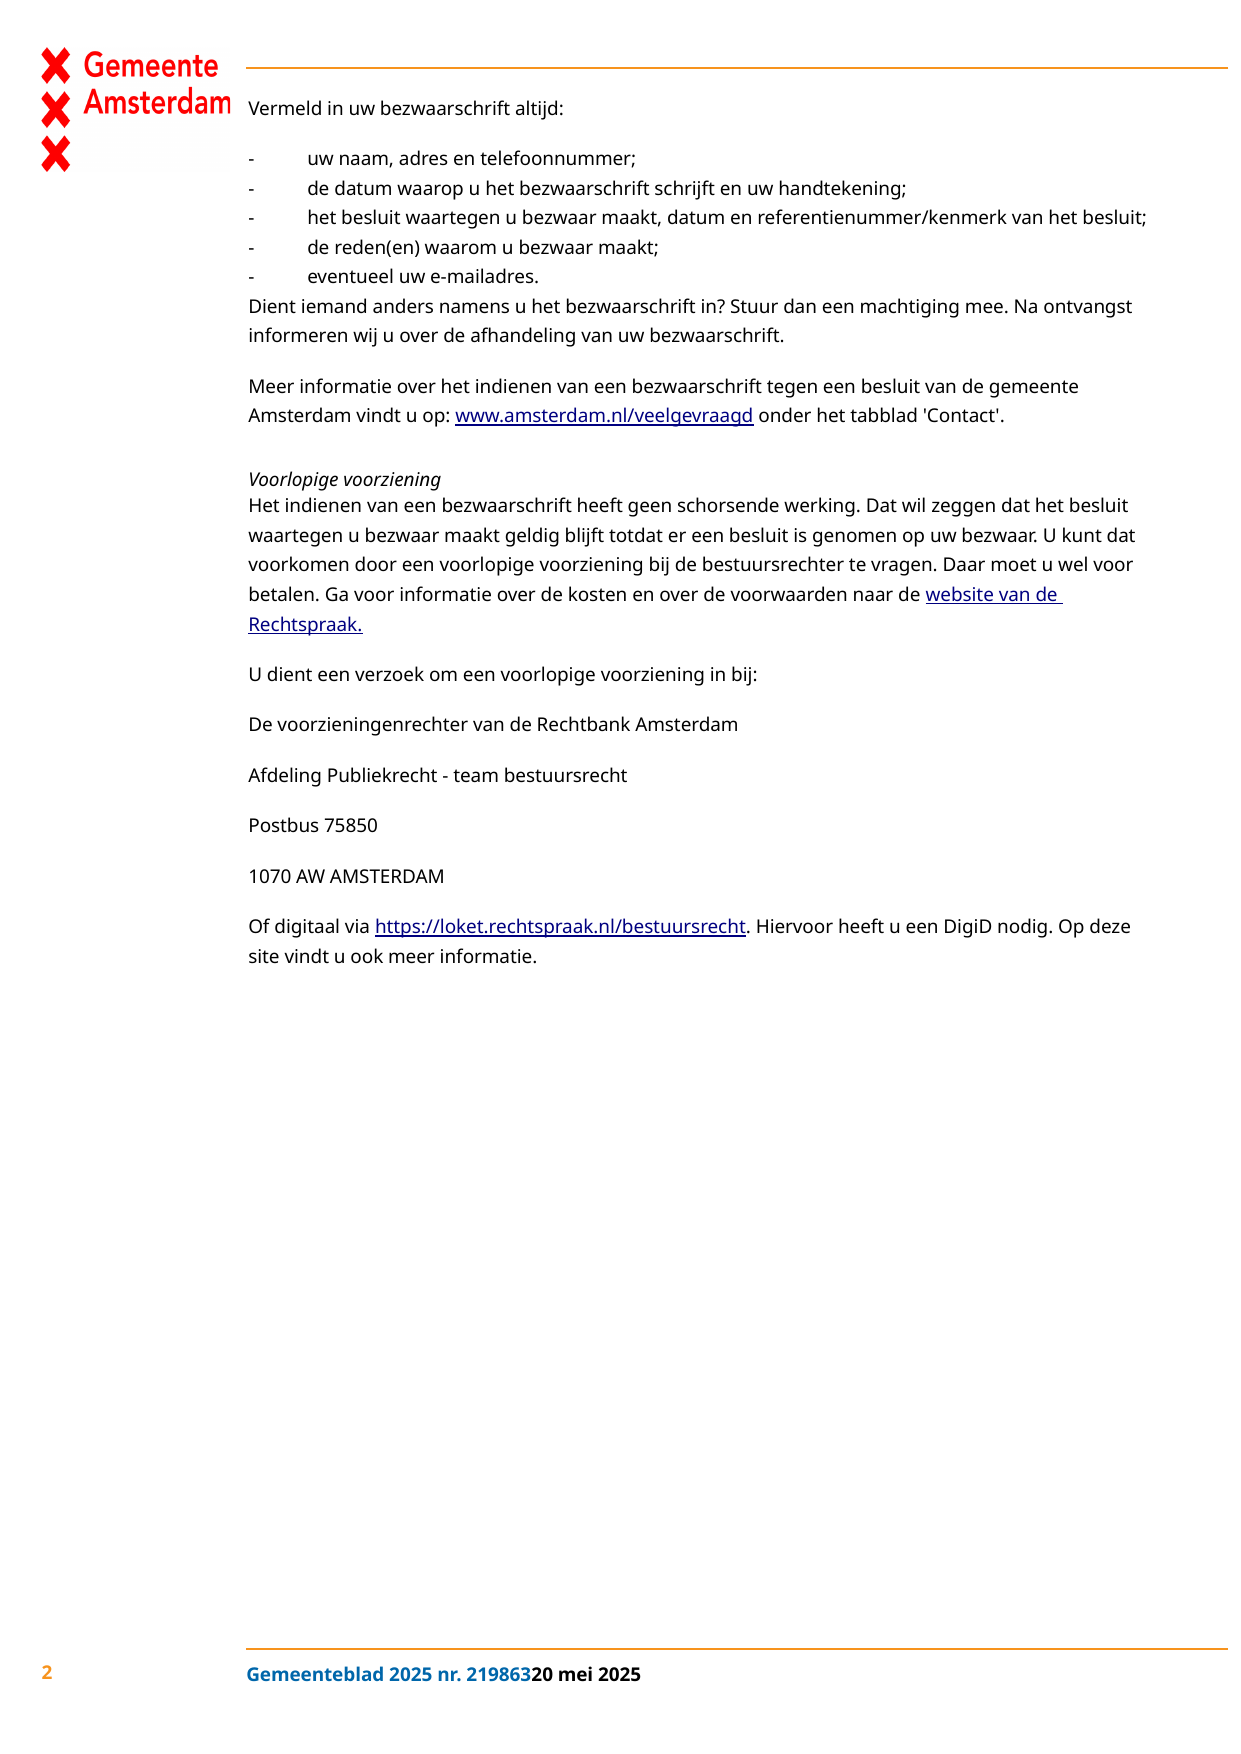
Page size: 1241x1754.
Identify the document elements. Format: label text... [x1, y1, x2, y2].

text Dient iemand anders namens u het bezwaarschrift in? Stuur dan een machtiging mee. Na ontvangst informeren wij u over de afhandeling van uw bezwaarschrift. [248, 293, 1152, 348]
text Vermeld in uw bezwaarschrift altijd: [248, 95, 1152, 121]
list de reden(en) waarom u bezwaar maakt; [248, 234, 1152, 260]
text Afdeling Publiekrecht - team bestuursrecht [248, 762, 1152, 788]
list eventueel uw e-mailadres. [248, 263, 1152, 289]
text Of digitaal via https://loket.rechtspraak.nl/bestuursrecht. Hiervoor heeft u een DigiD nodig. Op deze site vindt u ook meer informatie. [248, 913, 1152, 968]
text Het indienen van een bezwaarschrift heeft geen schorsende werking. Dat wil zeggen dat het besluit waartegen u bezwaar maakt geldig blijft totdat er een besluit is genomen op uw bezwaar. U kunt dat voorkomen door een voorlopige voorziening bij de bestuursrechter te vragen. Daar moet u wel voor betalen. Ga voor informatie over de kosten en over de voorwaarden naar de website van de Rechtspraak. [248, 492, 1152, 636]
list uw naam, adres en telefoonnummer; [248, 145, 1152, 171]
text Voorlopige voorziening [248, 467, 1152, 492]
text Meer informatie over het indienen van een bezwaarschrift tegen een besluit van de gemeente Amsterdam vindt u op: www.amsterdam.nl/veelgevraagd onder het tabblad 'Contact'. [248, 373, 1152, 428]
list de datum waarop u het bezwaarschrift schrijft en uw handtekening; [248, 175, 1152, 201]
list het besluit waartegen u bezwaar maakt, datum en referentienummer/kenmerk van het besluit; [248, 204, 1152, 230]
text Postbus 75850 [248, 812, 1152, 838]
text 1070 AW AMSTERDAM [248, 863, 1152, 888]
text De voorzieningenrechter van de Rechtbank Amsterdam [248, 712, 1152, 737]
text U dient een verzoek om een voorlopige voorziening in bij: [248, 661, 1152, 687]
picture [41, 47, 231, 172]
